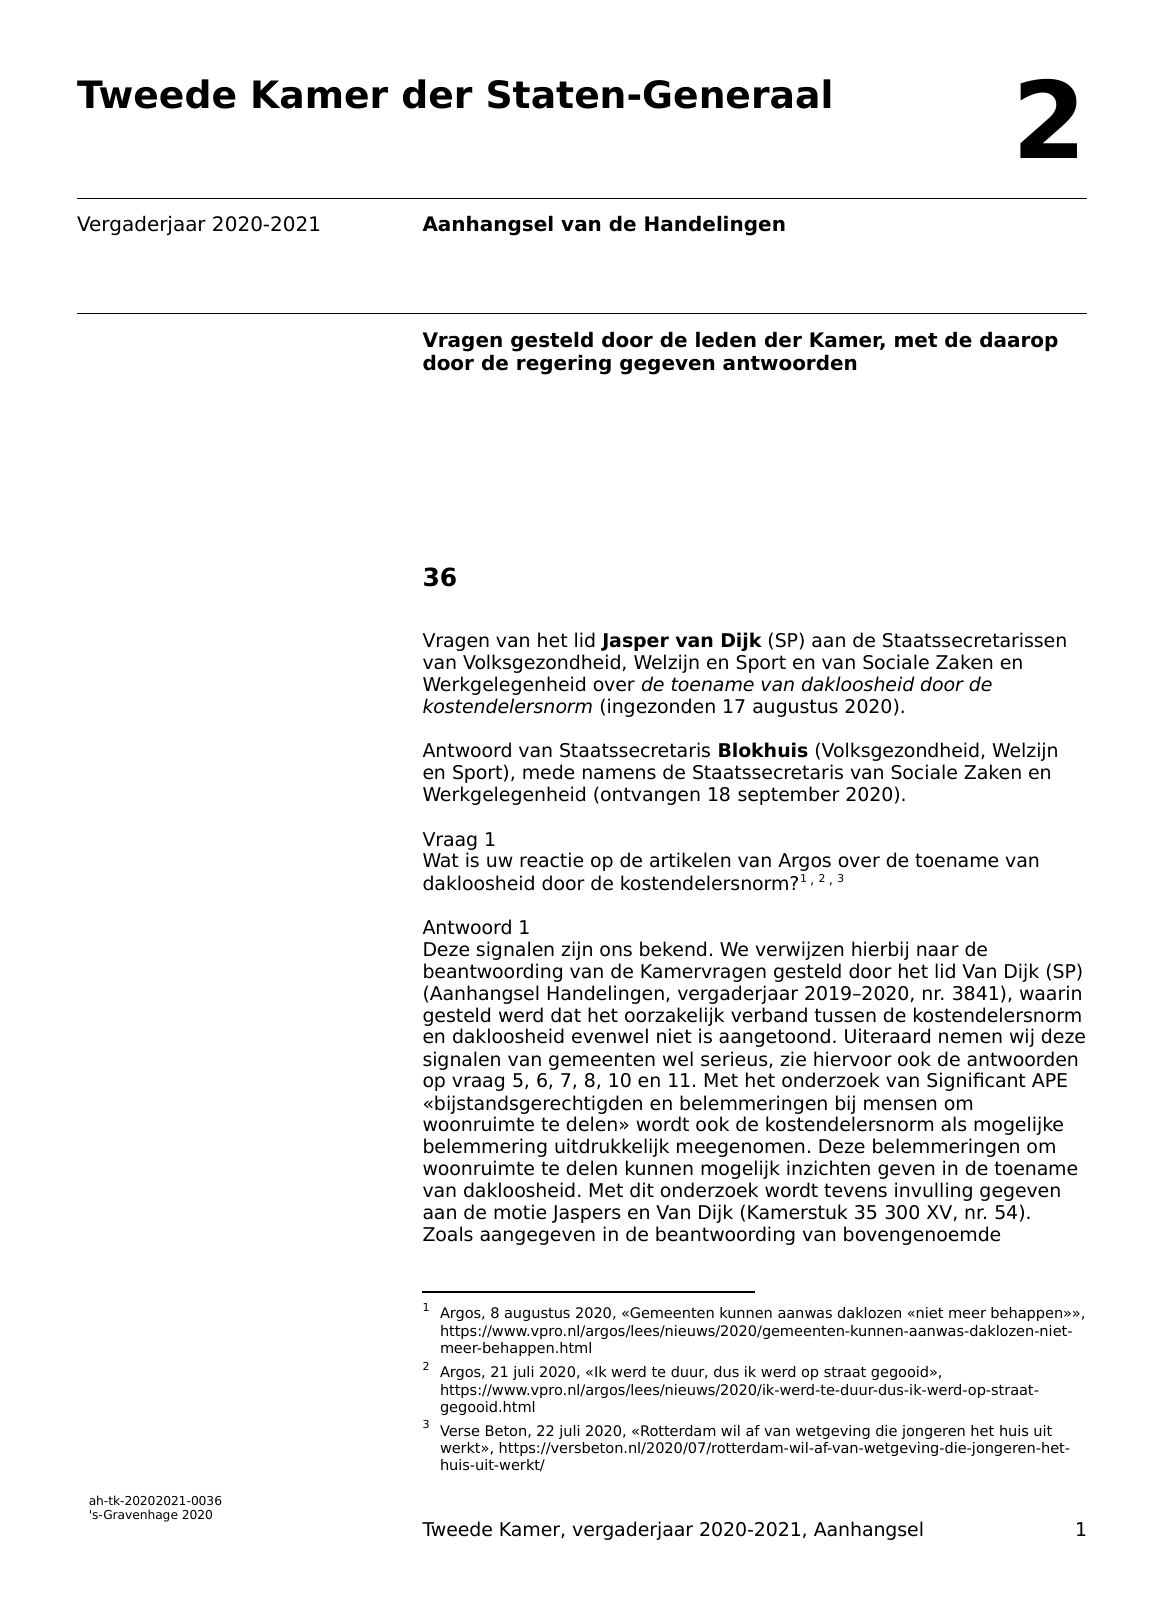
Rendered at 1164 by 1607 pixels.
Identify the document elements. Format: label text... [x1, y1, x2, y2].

table_cell Vragen gesteld door de leden der Kamer, met de daarop door de regering gegeven antwoorden [422, 314, 1087, 375]
table_cell [77, 314, 422, 375]
text 's-Gravenhage 2020 [88, 1508, 323, 1522]
table_header 2 [886, 59, 1087, 198]
table_header Tweede Kamer der Staten-Generaal [77, 59, 886, 198]
text Antwoord van Staatssecretaris Blokhuis (Volksgezondheid, Welzijn en Sport), mede namens de Staatssecretaris van Sociale Zaken en Werkgelegenheid (ontvangen 18 september 2020). [422, 740, 1087, 806]
table_cell Aanhangsel van de Handelingen [422, 199, 1087, 313]
text ah-tk-20202021-0036 [88, 1494, 323, 1508]
text Argos, 21 juli 2020, «Ik werd te duur, dus ik werd op straat gegooid», https://www.vpro.nl/argos/lees/nieuws/2020/ik-werd-te-duur-dus-ik-werd-op-straat-gegooid.html [422, 1360, 1087, 1416]
text Deze signalen zijn ons bekend. We verwijzen hierbij naar de beantwoording van de Kamervragen gesteld door het lid Van Dijk (SP) (Aanhangsel Handelingen, vergaderjaar 2019–2020, nr. 3841), waarin gesteld werd dat het oorzakelijk verband tussen de kostendelersnorm en dakloosheid evenwel niet is aangetoond. Uiteraard nemen wij deze signalen van gemeenten wel serieus, zie hiervoor ook de antwoorden op vraag 5, 6, 7, 8, 10 en 11. Met het onderzoek van Significant APE «bijstandsgerechtigden en belemmeringen bij mensen om woonruimte te delen» wordt ook de kostendelersnorm als mogelijke belemmering uitdrukkelijk meegenomen. Deze belemmeringen om woonruimte te delen kunnen mogelijk inzichten geven in de toename van dakloosheid. Met dit onderzoek wordt tevens invulling gegeven aan de motie Jaspers en Van Dijk (Kamerstuk 35 300 XV, nr. 54). Zoals aangegeven in de beantwoording van bovengenoemde [422, 938, 1087, 1246]
text 36 [422, 563, 1087, 592]
text Wat is uw reactie op de artikelen van Argos over de toename van dakloosheid door de kostendelersnorm?, , [422, 850, 1087, 894]
text Vragen van het lid Jasper van Dijk (SP) aan de Staatssecretarissen van Volksgezondheid, Welzijn en Sport en van Sociale Zaken en Werkgelegenheid over de toename van dakloosheid door de kostendelersnorm (ingezonden 17 augustus 2020). [422, 630, 1087, 718]
text Antwoord 1 [422, 917, 1087, 938]
table_cell Vergaderjaar 2020-2021 [77, 199, 422, 313]
text Verse Beton, 22 juli 2020, «Rotterdam wil af van wetgeving die jongeren het huis uit werkt», https://versbeton.nl/2020/07/rotterdam-wil-af-van-wetgeving-die-jongeren-het-huis-uit-werkt/ [422, 1418, 1087, 1474]
text Vraag 1 [422, 828, 1087, 850]
text Argos, 8 augustus 2020, «Gemeenten kunnen aanwas daklozen «niet meer behappen»», https://www.vpro.nl/argos/lees/nieuws/2020/gemeenten-kunnen-aanwas-daklozen-niet-meer-behappen.html [422, 1301, 1087, 1357]
